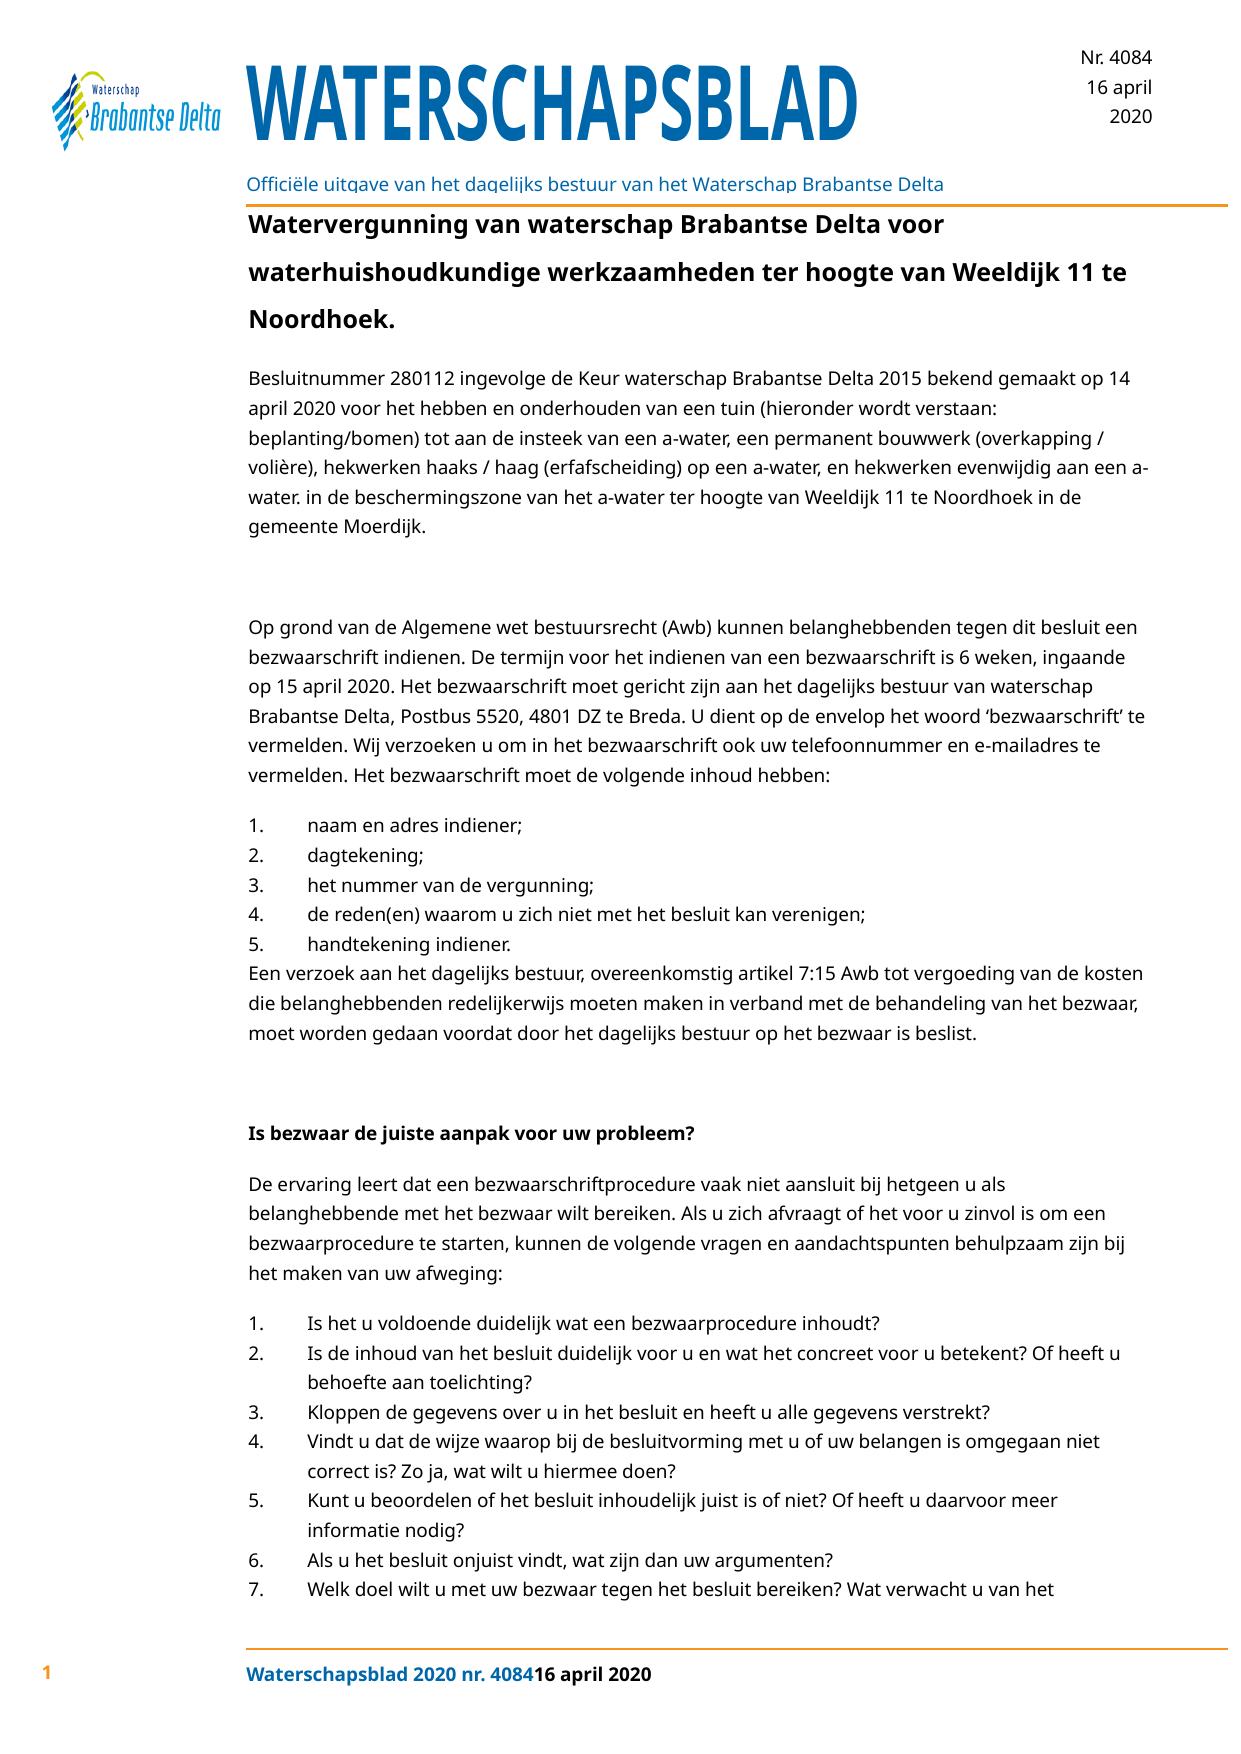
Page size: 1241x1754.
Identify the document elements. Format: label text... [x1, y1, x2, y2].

text De ervaring leert dat een bezwaarschriftprocedure vaak niet aansluit bij hetgeen u als belanghebbende met het bezwaar wilt bereiken. Als u zich afvraagt of het voor u zinvol is om een bezwaarprocedure te starten, kunnen de volgende vragen en aandachtspunten behulpzaam zijn bij het maken van uw afweging: [248, 1171, 1152, 1285]
picture [41, 47, 231, 172]
list dagtekening; [248, 842, 1152, 868]
list Is de inhoud van het besluit duidelijk voor u en wat het concreet voor u betekent? Of heeft u behoefte aan toelichting? [248, 1340, 1152, 1395]
list naam en adres indiener; [248, 813, 1152, 838]
text Watervergunning van waterschap Brabantse Delta voor waterhuishoudkundige werkzaamheden ter hoogte van Weeldijk 11 te Noordhoek. [248, 207, 1152, 336]
list Kunt u beoordelen of het besluit inhoudelijk juist is of niet? Of heeft u daarvoor meer informatie nodig? [248, 1488, 1152, 1543]
text Een verzoek aan het dagelijks bestuur, overeenkomstig artikel 7:15 Awb tot vergoeding van de kosten die belanghebbenden redelijkerwijs moeten maken in verband met de behandeling van het bezwaar, moet worden gedaan voordat door het dagelijks bestuur op het bezwaar is beslist. [248, 961, 1152, 1045]
text Op grond van de Algemene wet bestuursrecht (Awb) kunnen belanghebbenden tegen dit besluit een bezwaarschrift indienen. De termijn voor het indienen van een bezwaarschrift is 6 weken, ingaande op 15 april 2020. Het bezwaarschrift moet gericht zijn aan het dagelijks bestuur van waterschap Brabantse Delta, Postbus 5520, 4801 DZ te Breda. U dient op de envelop het woord ‘bezwaarschrift’ te vermelden. Wij verzoeken u om in het bezwaarschrift ook uw telefoonnummer en e‑mailadres te vermelden. Het bezwaarschrift moet de volgende inhoud hebben: [248, 614, 1152, 788]
list de reden(en) waarom u zich niet met het besluit kan verenigen; [248, 901, 1152, 927]
list Kloppen de gegevens over u in het besluit en heeft u alle gegevens verstrekt? [248, 1399, 1152, 1424]
text Is bezwaar de juiste aanpak voor uw probleem? [248, 1121, 1152, 1146]
list handtekening indiener. [248, 931, 1152, 957]
list Is het u voldoende duidelijk wat een bezwaarprocedure inhoudt? [248, 1310, 1152, 1336]
list Als u het besluit onjuist vindt, wat zijn dan uw argumenten? [248, 1547, 1152, 1572]
text Besluitnummer 280112 ingevolge de Keur waterschap Brabantse Delta 2015 bekend gemaakt op 14 april 2020 voor het hebben en onderhouden van een tuin (hieronder wordt verstaan: beplanting/bomen) tot aan de insteek van een a-water, een permanent bouwwerk (overkapping / volière), hekwerken haaks / haag (erfafscheiding) op een a-water, en hekwerken evenwijdig aan een a-water. in de beschermingszone van het a-water ter hoogte van Weeldijk 11 te Noordhoek in de gemeente Moerdijk. [248, 366, 1152, 539]
list Vindt u dat de wijze waarop bij de besluitvorming met u of uw belangen is omgegaan niet correct is? Zo ja, wat wilt u hiermee doen? [248, 1428, 1152, 1484]
list het nummer van de vergunning; [248, 872, 1152, 897]
list Welk doel wilt u met uw bezwaar tegen het besluit bereiken? Wat verwacht u van het [248, 1576, 1152, 1602]
